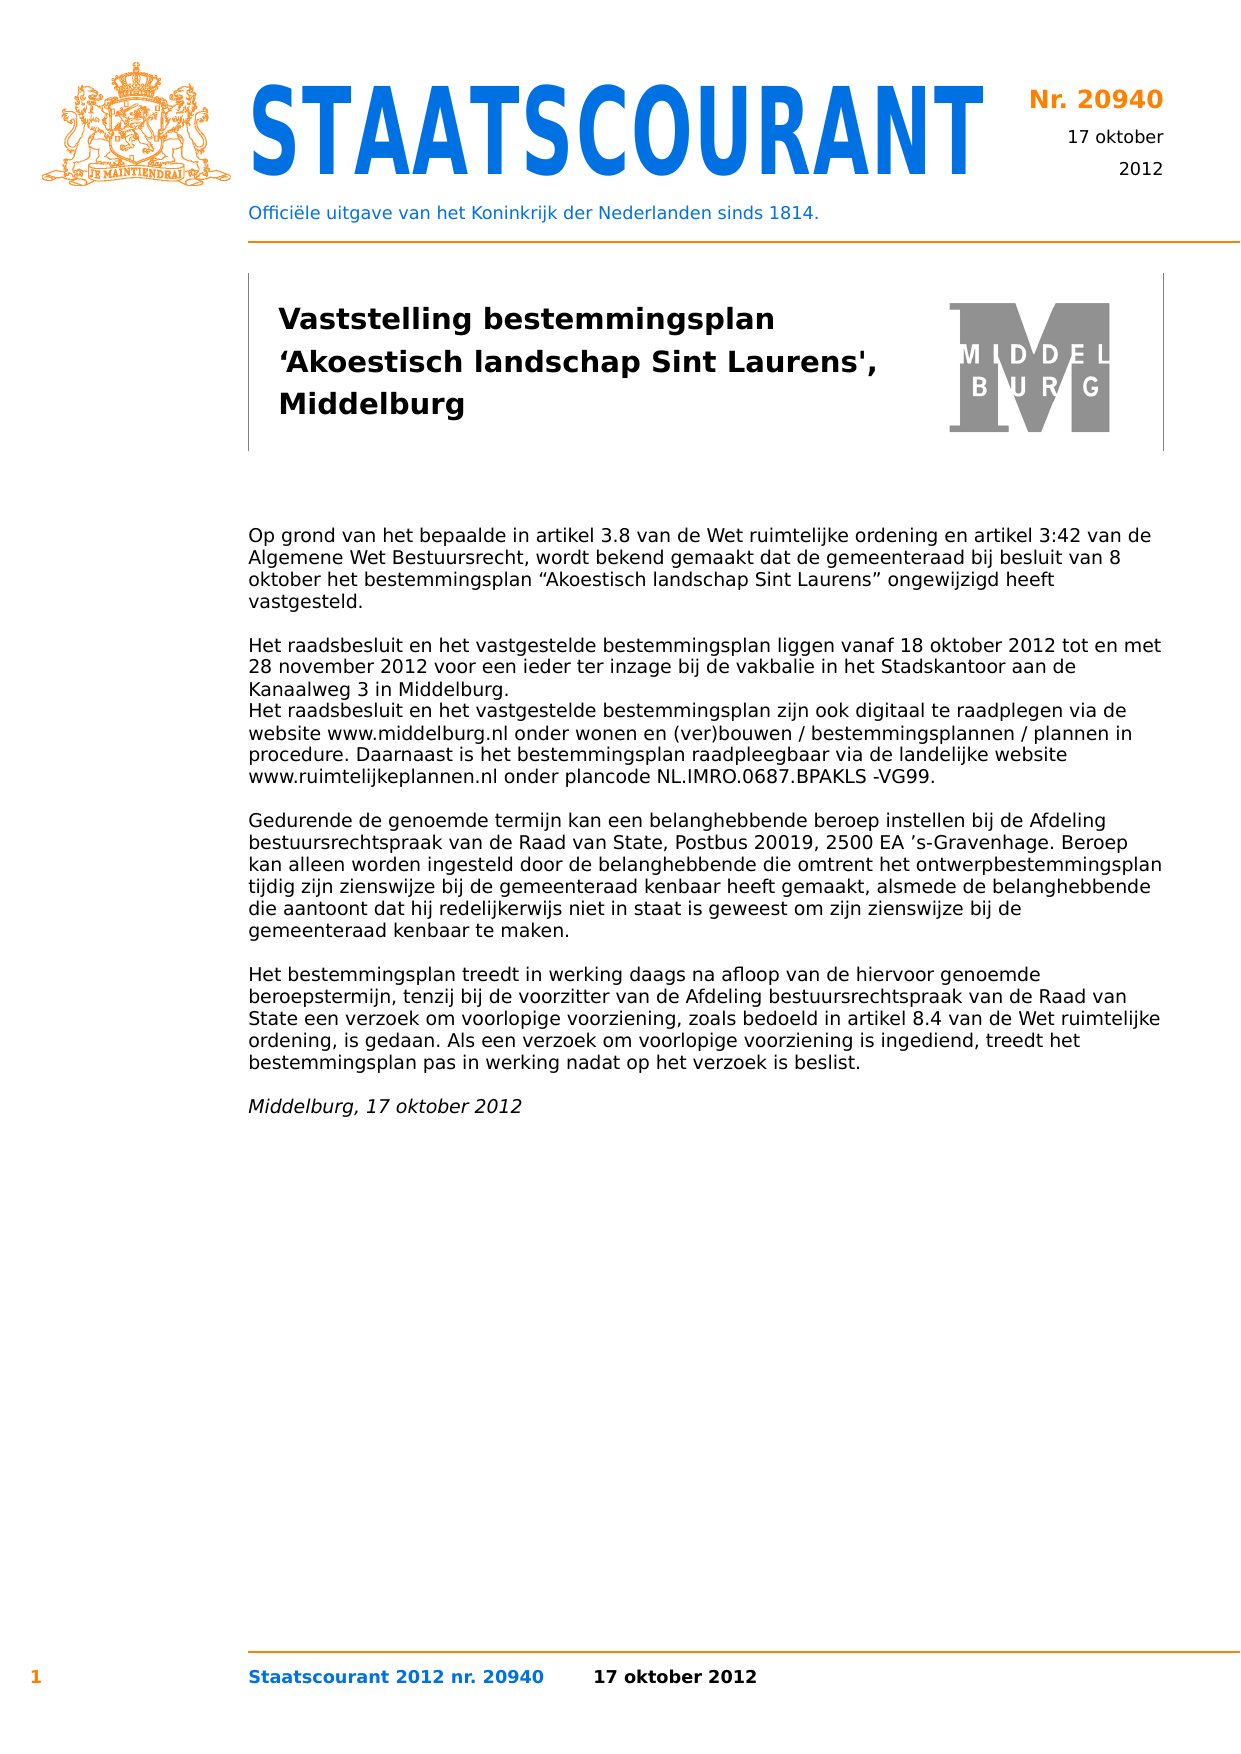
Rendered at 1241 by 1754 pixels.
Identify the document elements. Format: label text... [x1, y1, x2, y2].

text Het raadsbesluit en het vastgestelde bestemmingsplan zijn ook digitaal te raadplegen via de website www.middelburg.nl onder wonen en (ver)bouwen / bestemmingsplannen / plannen in procedure. Daarnaast is het bestemmingsplan raadpleegbaar via de landelijke website www.ruimtelijkeplannen.nl onder plancode NL.IMRO.0687.BPAKLS -VG99. [248, 700, 1163, 788]
text Het bestemmingsplan treedt in werking daags na afloop van de hiervoor genoemde beroepstermijn, tenzij bij de voorzitter van de Afdeling bestuursrechtspraak van de Raad van State een verzoek om voorlopige voorziening, zoals bedoeld in artikel 8.4 van de Wet ruimtelijke ordening, is gedaan. Als een verzoek om voorlopige voorziening is ingediend, treedt het bestemmingsplan pas in werking nadat op het verzoek is beslist. [248, 964, 1163, 1074]
table_header Nr. 20940 [998, 62, 1240, 121]
text Op grond van het bepaalde in artikel 3.8 van de Wet ruimtelijke ordening en artikel 3:42 van de Algemene Wet Bestuursrecht, wordt bekend gemaakt dat de gemeenteraad bij besluit van 8 oktober het bestemmingsplan “Akoestisch landschap Sint Laurens” ongewijzigd heeft vastgesteld. [248, 525, 1163, 613]
text Het raadsbesluit en het vastgestelde bestemmingsplan liggen vanaf 18 oktober 2012 tot en met 28 november 2012 voor een ieder ter inzage bij de vakbalie in het Stadskantoor aan de Kanaalweg 3 in Middelburg. [248, 634, 1163, 700]
table_cell Officiële uitgave van het Koninkrijk der Nederlanden sinds 1814. [248, 203, 1240, 241]
table_cell 2012 [998, 153, 1240, 203]
text Middelburg, 17 oktober 2012 [248, 1096, 1163, 1118]
text Gedurende de genoemde termijn kan een belanghebbende beroep instellen bij de Afdeling bestuursrechtspraak van de Raad van State, Postbus 20019, 2500 EA ’s-Gravenhage. Beroep kan alleen worden ingesteld door de belanghebbende die omtrent het ontwerpbestemmingsplan tijdig zijn zienswijze bij de gemeenteraad kenbaar heeft gemaakt, alsmede de belanghebbende die aantoont dat hij redelijkerwijs niet in staat is geweest om zijn zienswijze bij de gemeenteraad kenbaar te maken. [248, 810, 1163, 942]
picture [932, 302, 1134, 433]
table_header [25, 62, 248, 241]
picture [41, 62, 231, 186]
subtitle Vaststelling bestemmingsplan ‘Akoestisch landschap Sint Laurens', Middelburg [249, 273, 1163, 451]
table_cell 17 oktober [998, 121, 1240, 153]
table_header STAATSCOURANT [248, 62, 998, 203]
